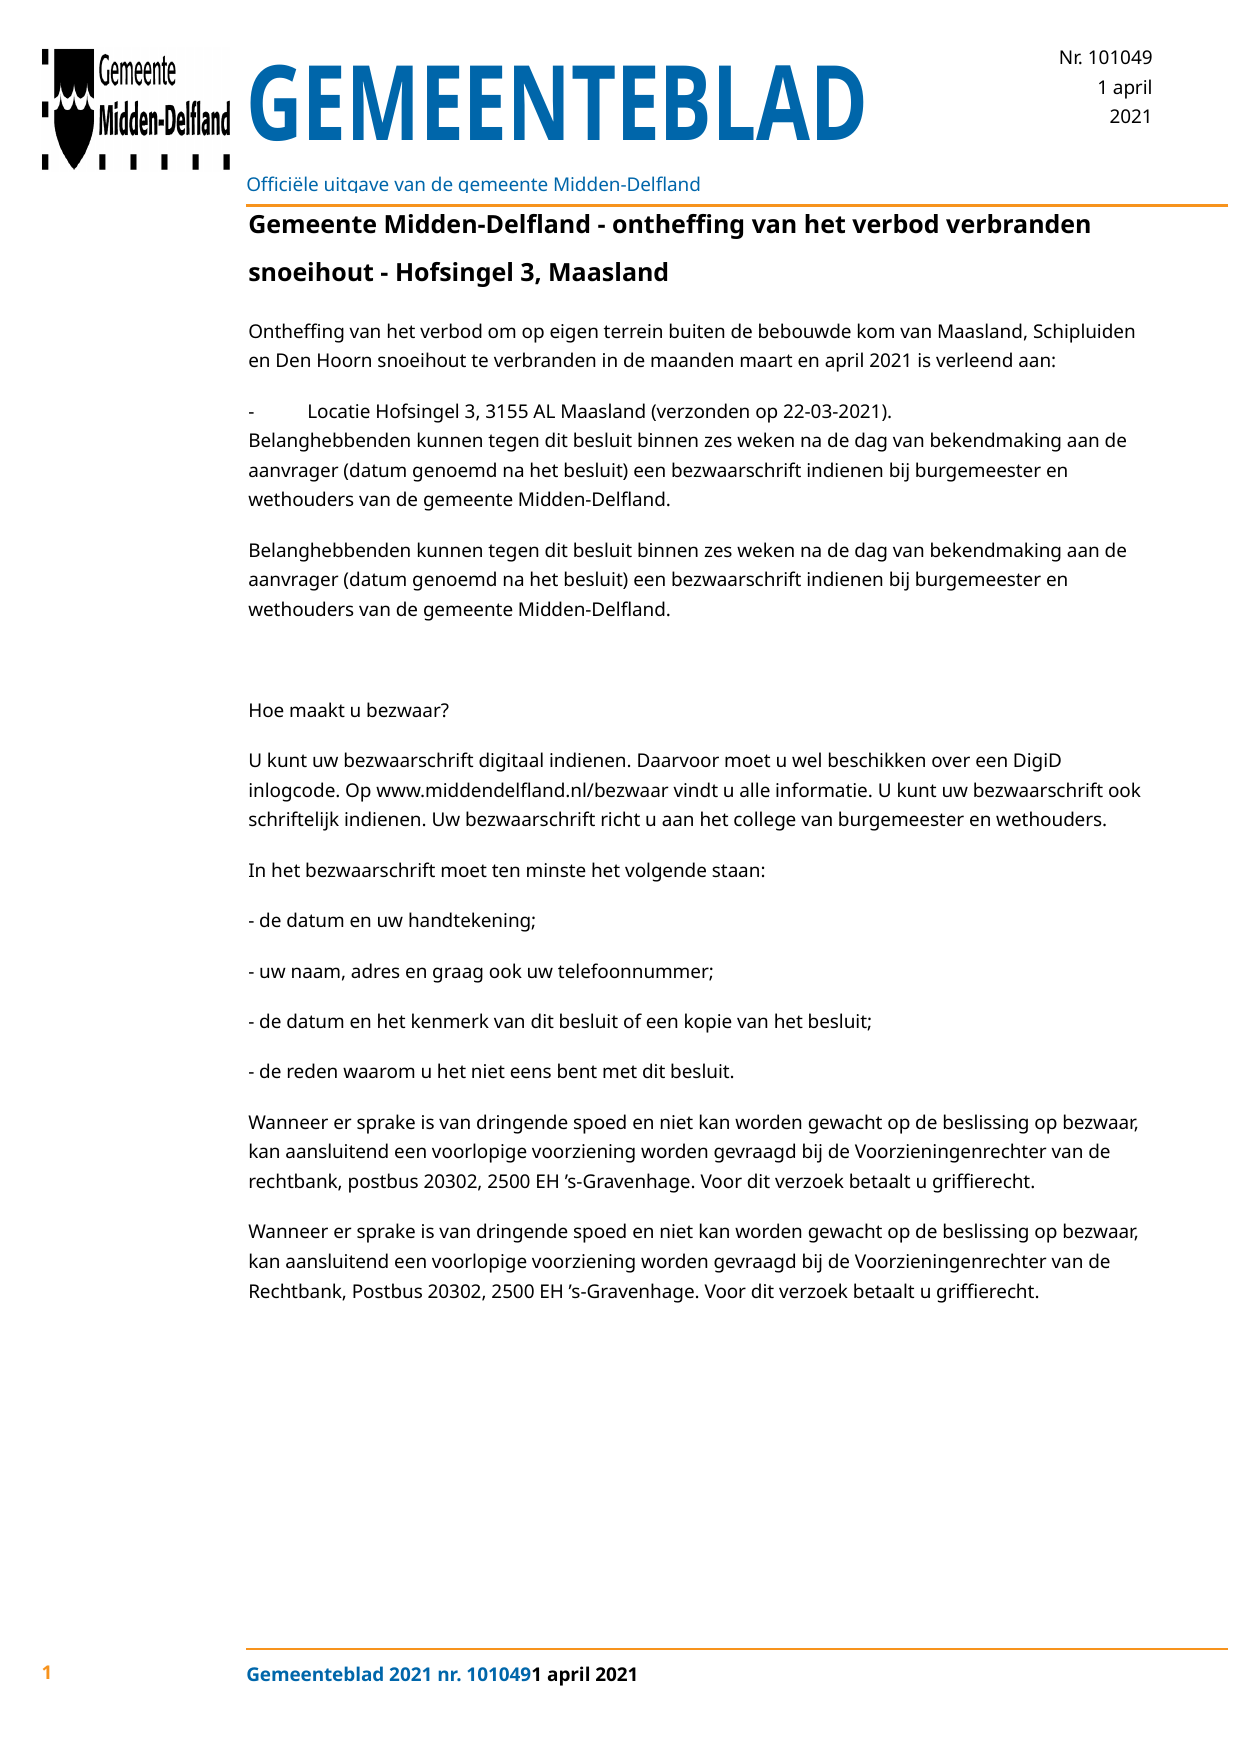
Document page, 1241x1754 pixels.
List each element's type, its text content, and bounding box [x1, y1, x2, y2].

text ​ [248, 647, 1152, 672]
text Hoe maakt u bezwaar? [248, 697, 1152, 723]
text U kunt uw bezwaarschrift digitaal indienen. Daarvoor moet u wel beschikken over een DigiD inlogcode. Op www.middendelfland.nl/bezwaar vindt u alle informatie. U kunt uw bezwaarschrift ook schriftelijk indienen. Uw bezwaarschrift richt u aan het college van burgemeester en wethouders. [248, 747, 1152, 832]
text ​Wanneer er sprake is van dringende spoed en niet kan worden gewacht op de beslissing op bezwaar, kan aansluitend een voorlopige voorziening worden gevraagd bij de Voorzieningenrechter van de rechtbank, postbus 20302, 2500 EH ’s-Gravenhage. Voor dit verzoek betaalt u griffierecht. [248, 1109, 1152, 1194]
text - de datum en het kenmerk van dit besluit of een kopie van het besluit; [248, 1008, 1152, 1034]
text Ontheffing van het verbod om op eigen terrein buiten de bebouwde kom van Maasland, Schipluiden en Den Hoorn snoeihout te verbranden in de maanden maart en april 2021 is verleend aan: [248, 318, 1152, 373]
text In het bezwaarschrift moet ten minste het volgende staan: [248, 857, 1152, 883]
text - de datum en uw handtekening; [248, 907, 1152, 933]
text Wanneer er sprake is van dringende spoed en niet kan worden gewacht op de beslissing op bezwaar, kan aansluitend een voorlopige voorziening worden gevraagd bij de Voorzieningenrechter van de Rechtbank, Postbus 20302, 2500 EH ’s-Gravenhage. Voor dit verzoek betaalt u griffierecht. [248, 1219, 1152, 1304]
list Locatie Hofsingel 3, 3155 AL Maasland (verzonden op 22-03-2021). [248, 398, 1152, 424]
text - de reden waarom u het niet eens bent met dit besluit. [248, 1059, 1152, 1084]
text Gemeente Midden-Delfland - ontheffing van het verbod verbranden snoeihout - Hofsingel 3, Maasland [248, 207, 1152, 288]
text Belanghebbenden kunnen tegen dit besluit binnen zes weken na de dag van bekendmaking aan de aanvrager (datum genoemd na het besluit) een bezwaarschrift indienen bij burgemeester en wethouders van de gemeente Midden-Delfland. [248, 537, 1152, 622]
text - uw naam, adres en graag ook uw telefoonnummer; [248, 958, 1152, 984]
text Belanghebbenden kunnen tegen dit besluit binnen zes weken na de dag van bekendmaking aan de aanvrager (datum genoemd na het besluit) een bezwaarschrift indienen bij burgemeester en wethouders van de gemeente Midden-Delfland. [248, 427, 1152, 512]
picture [41, 47, 231, 172]
